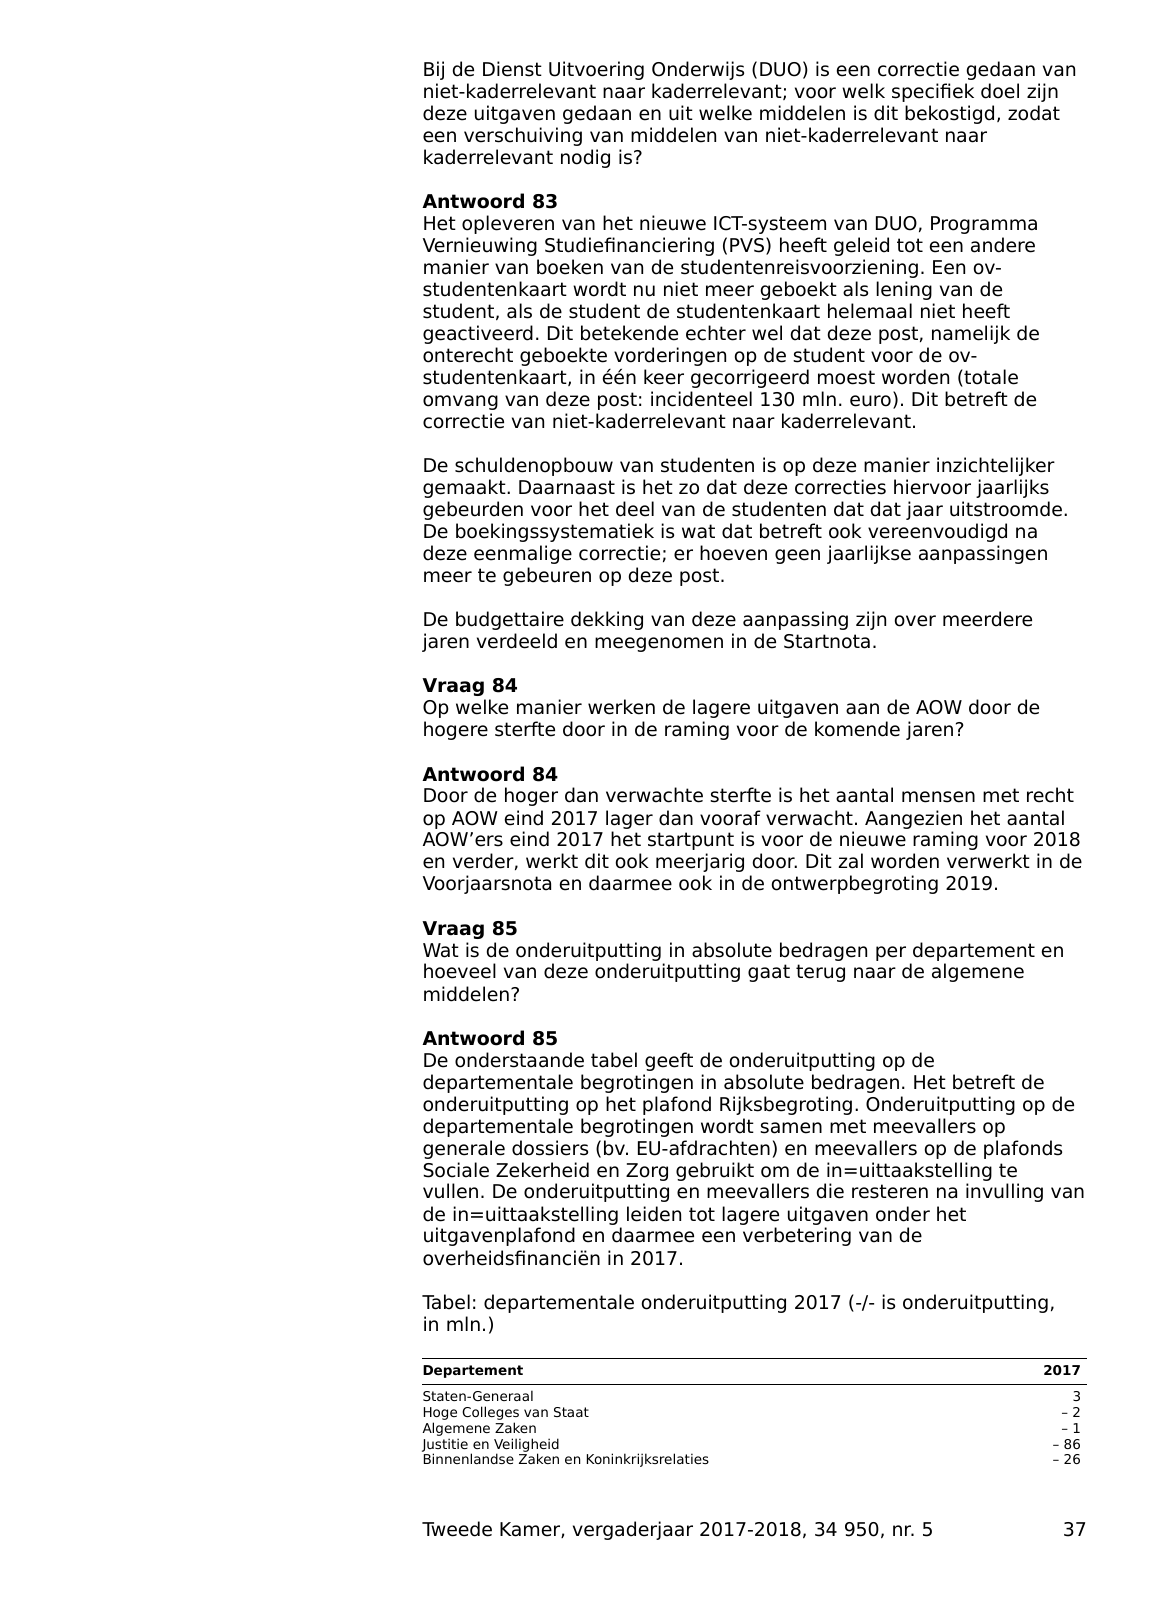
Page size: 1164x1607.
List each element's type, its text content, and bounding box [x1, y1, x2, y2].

text Vraag 85 [422, 917, 1087, 939]
text Bij de Dienst Uitvoering Onderwijs (DUO) is een correctie gedaan van niet-kaderrelevant naar kaderrelevant; voor welk specifiek doel zijn deze uitgaven gedaan en uit welke middelen is dit bekostigd, zodat een verschuiving van middelen van niet-kaderrelevant naar kaderrelevant nodig is? [422, 59, 1087, 169]
table_header 2017 [998, 1359, 1087, 1383]
text De onderstaande tabel geeft de onderuitputting op de departementale begrotingen in absolute bedragen. Het betreft de onderuitputting op het plafond Rijksbegroting. Onderuitputting op de departementale begrotingen wordt samen met meevallers op generale dossiers (bv. EU-afdrachten) en meevallers op de plafonds Sociale Zekerheid en Zorg gebruikt om de in=uittaakstelling te vullen. De onderuitputting en meevallers die resteren na invulling van de in=uittaakstelling leiden tot lagere uitgaven onder het uitgavenplafond en daarmee een verbetering van de overheidsfinanciën in 2017. [422, 1049, 1087, 1269]
text Vraag 84 [422, 675, 1087, 697]
text Tabel: departementale onderuitputting 2017 (-/- is onderuitputting, in mln.) [422, 1292, 1087, 1336]
text Het opleveren van het nieuwe ICT-systeem van DUO, Programma Vernieuwing Studiefinanciering (PVS) heeft geleid tot een andere manier van boeken van de studentenreisvoorziening. Een ov-studentenkaart wordt nu niet meer geboekt als lening van de student, als de student de studentenkaart helemaal niet heeft geactiveerd. Dit betekende echter wel dat deze post, namelijk de onterecht geboekte vorderingen op de student voor de ov-studentenkaart, in één keer gecorrigeerd moest worden (totale omvang van deze post: incidenteel 130 mln. euro). Dit betreft de correctie van niet-kaderrelevant naar kaderrelevant. [422, 213, 1087, 433]
text Wat is de onderuitputting in absolute bedragen per departement en hoeveel van deze onderuitputting gaat terug naar de algemene middelen? [422, 939, 1087, 1005]
table_cell – 1 [998, 1421, 1087, 1436]
table_cell Binnenlandse Zaken en Koninkrijksrelaties [422, 1452, 998, 1468]
text Antwoord 85 [422, 1028, 1087, 1049]
text Door de hoger dan verwachte sterfte is het aantal mensen met recht op AOW eind 2017 lager dan vooraf verwacht. Aangezien het aantal AOW’ers eind 2017 het startpunt is voor de nieuwe raming voor 2018 en verder, werkt dit ook meerjarig door. Dit zal worden verwerkt in de Voorjaarsnota en daarmee ook in de ontwerpbegroting 2019. [422, 785, 1087, 895]
text Antwoord 83 [422, 191, 1087, 213]
table_cell – 26 [998, 1452, 1087, 1468]
table_cell Hoge Colleges van Staat [422, 1405, 998, 1421]
table_cell – 2 [998, 1405, 1087, 1421]
table_cell Justitie en Veiligheid [422, 1436, 998, 1452]
table_cell Algemene Zaken [422, 1421, 998, 1436]
table_header Departement [422, 1359, 998, 1383]
text Antwoord 84 [422, 763, 1087, 785]
table_cell – 86 [998, 1436, 1087, 1452]
text Op welke manier werken de lagere uitgaven aan de AOW door de hogere sterfte door in de raming voor de komende jaren? [422, 697, 1087, 741]
table_cell 3 [998, 1385, 1087, 1405]
text De schuldenopbouw van studenten is op deze manier inzichtelijker gemaakt. Daarnaast is het zo dat deze correcties hiervoor jaarlijks gebeurden voor het deel van de studenten dat dat jaar uitstroomde. De boekingssystematiek is wat dat betreft ook vereenvoudigd na deze eenmalige correctie; er hoeven geen jaarlijkse aanpassingen meer te gebeuren op deze post. [422, 455, 1087, 587]
text De budgettaire dekking van deze aanpassing zijn over meerdere jaren verdeeld en meegenomen in de Startnota. [422, 609, 1087, 653]
table_cell Staten-Generaal [422, 1385, 998, 1405]
